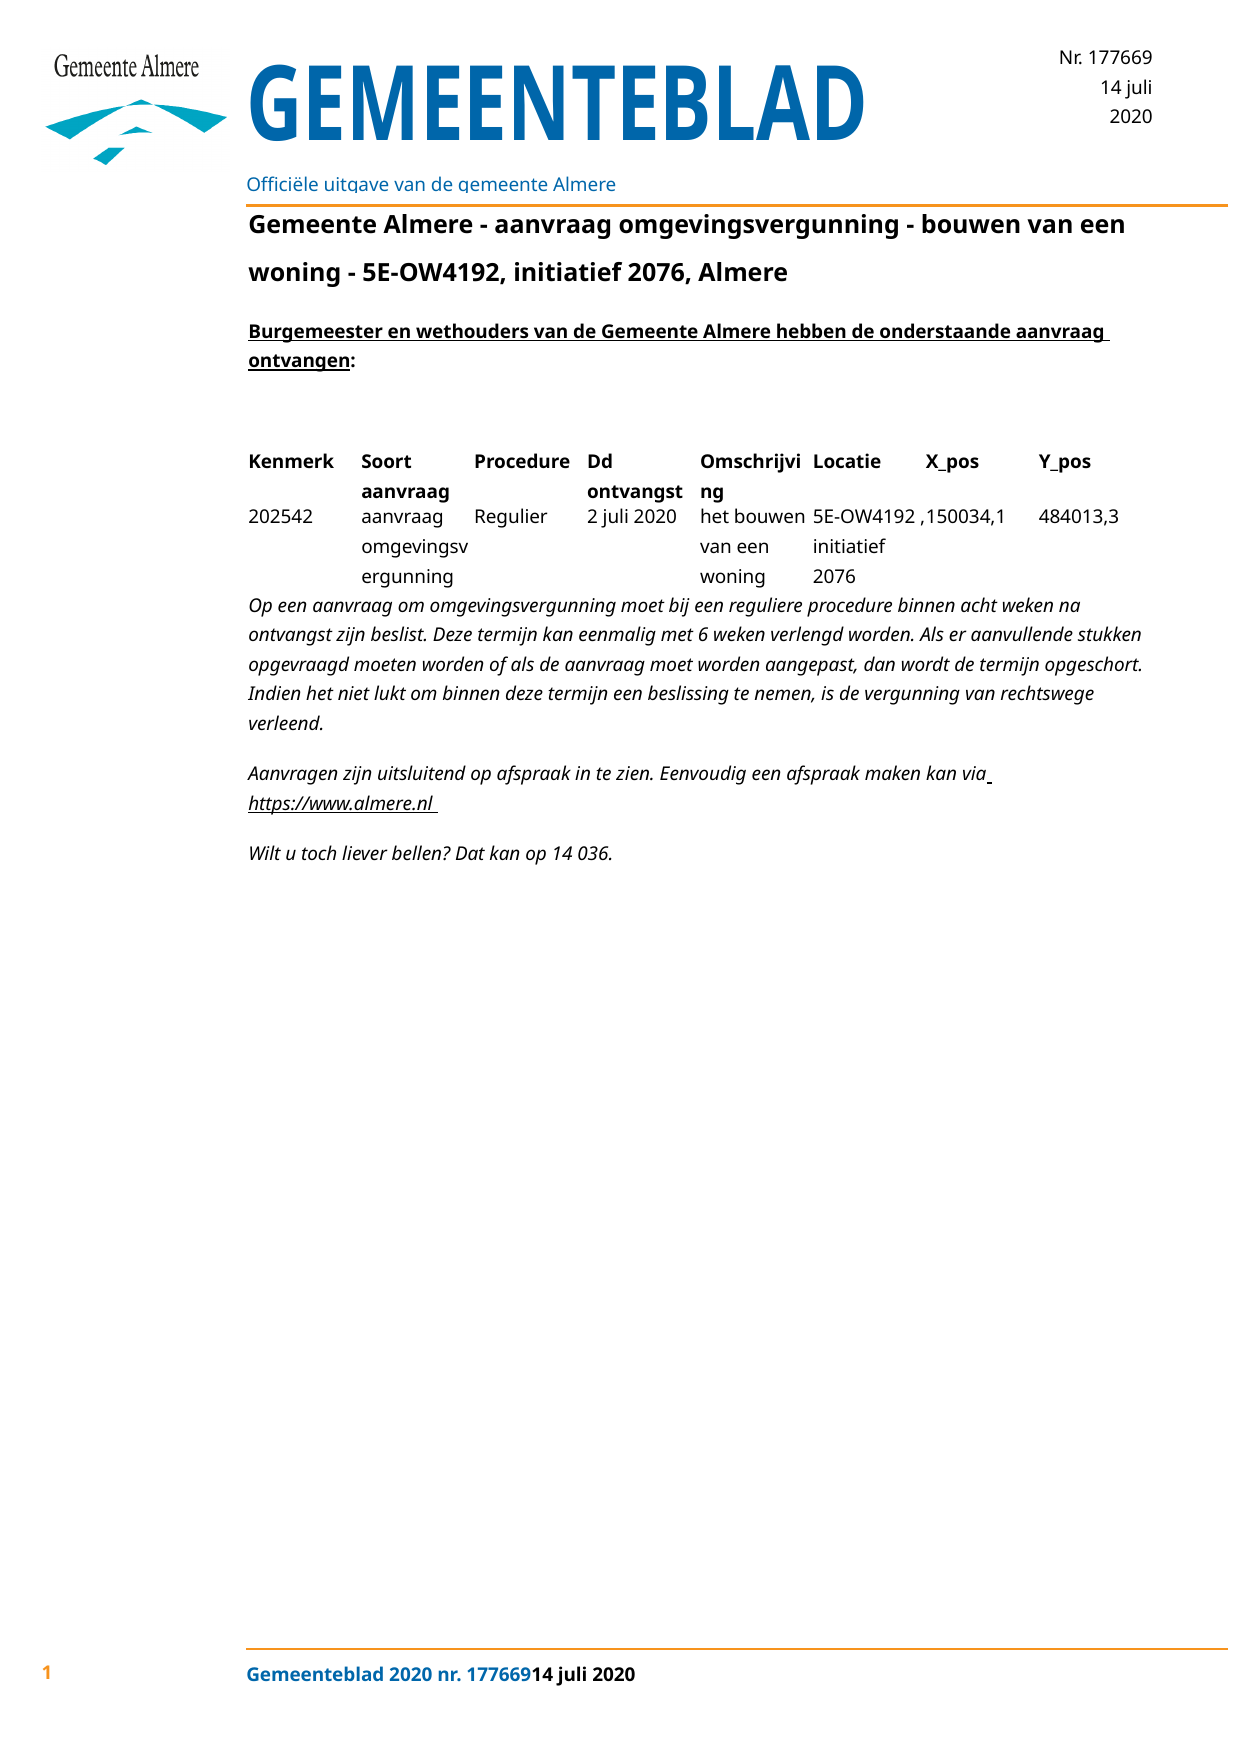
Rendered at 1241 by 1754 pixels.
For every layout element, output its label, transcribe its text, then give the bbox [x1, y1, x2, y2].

table_header Locatie [813, 449, 926, 504]
table_header Kenmerk [248, 449, 361, 504]
table_cell 484013,3 [1039, 504, 1152, 589]
picture [41, 47, 231, 172]
table_cell 202542 [248, 504, 361, 589]
text Wilt u toch liever bellen? Dat kan op 14 036. [248, 841, 1152, 866]
table_cell 5E-OW4192 , initiatief 2076 [813, 504, 926, 589]
table_header Y_pos [1039, 449, 1152, 504]
table_header Procedure [474, 449, 587, 504]
table_cell het bouwen van een woning [700, 504, 813, 589]
table_cell Regulier [474, 504, 587, 589]
table_cell aanvraag omgevingsvergunning [361, 504, 474, 589]
table_cell 2 juli 2020 [587, 504, 700, 589]
text Aanvragen zijn uitsluitend op afspraak in te zien. Eenvoudig een afspraak maken kan via https://www.almere.nl [248, 761, 1152, 816]
text Gemeente Almere - aanvraag omgevingsvergunning - bouwen van een woning - 5E-OW4192, initiatief 2076, Almere [248, 207, 1152, 288]
text Burgemeester en wethouders van de Gemeente Almere hebben de onderstaande aanvraag ontvangen: [248, 318, 1152, 373]
table_header Omschrijving [700, 449, 813, 504]
table_cell 150034,1 [926, 504, 1038, 589]
table_header Soort aanvraag [361, 449, 474, 504]
text Op een aanvraag om omgevingsvergunning moet bij een reguliere procedure binnen acht weken na ontvangst zijn beslist. Deze termijn kan eenmalig met 6 weken verlengd worden. Als er aanvullende stukken opgevraagd moeten worden of als de aanvraag moet worden aangepast, dan wordt de termijn opgeschort. Indien het niet lukt om binnen deze termijn een beslissing te nemen, is de vergunning van rechtswege verleend. [248, 592, 1152, 736]
table_header X_pos [926, 449, 1038, 504]
table_header Dd ontvangst [587, 449, 700, 504]
